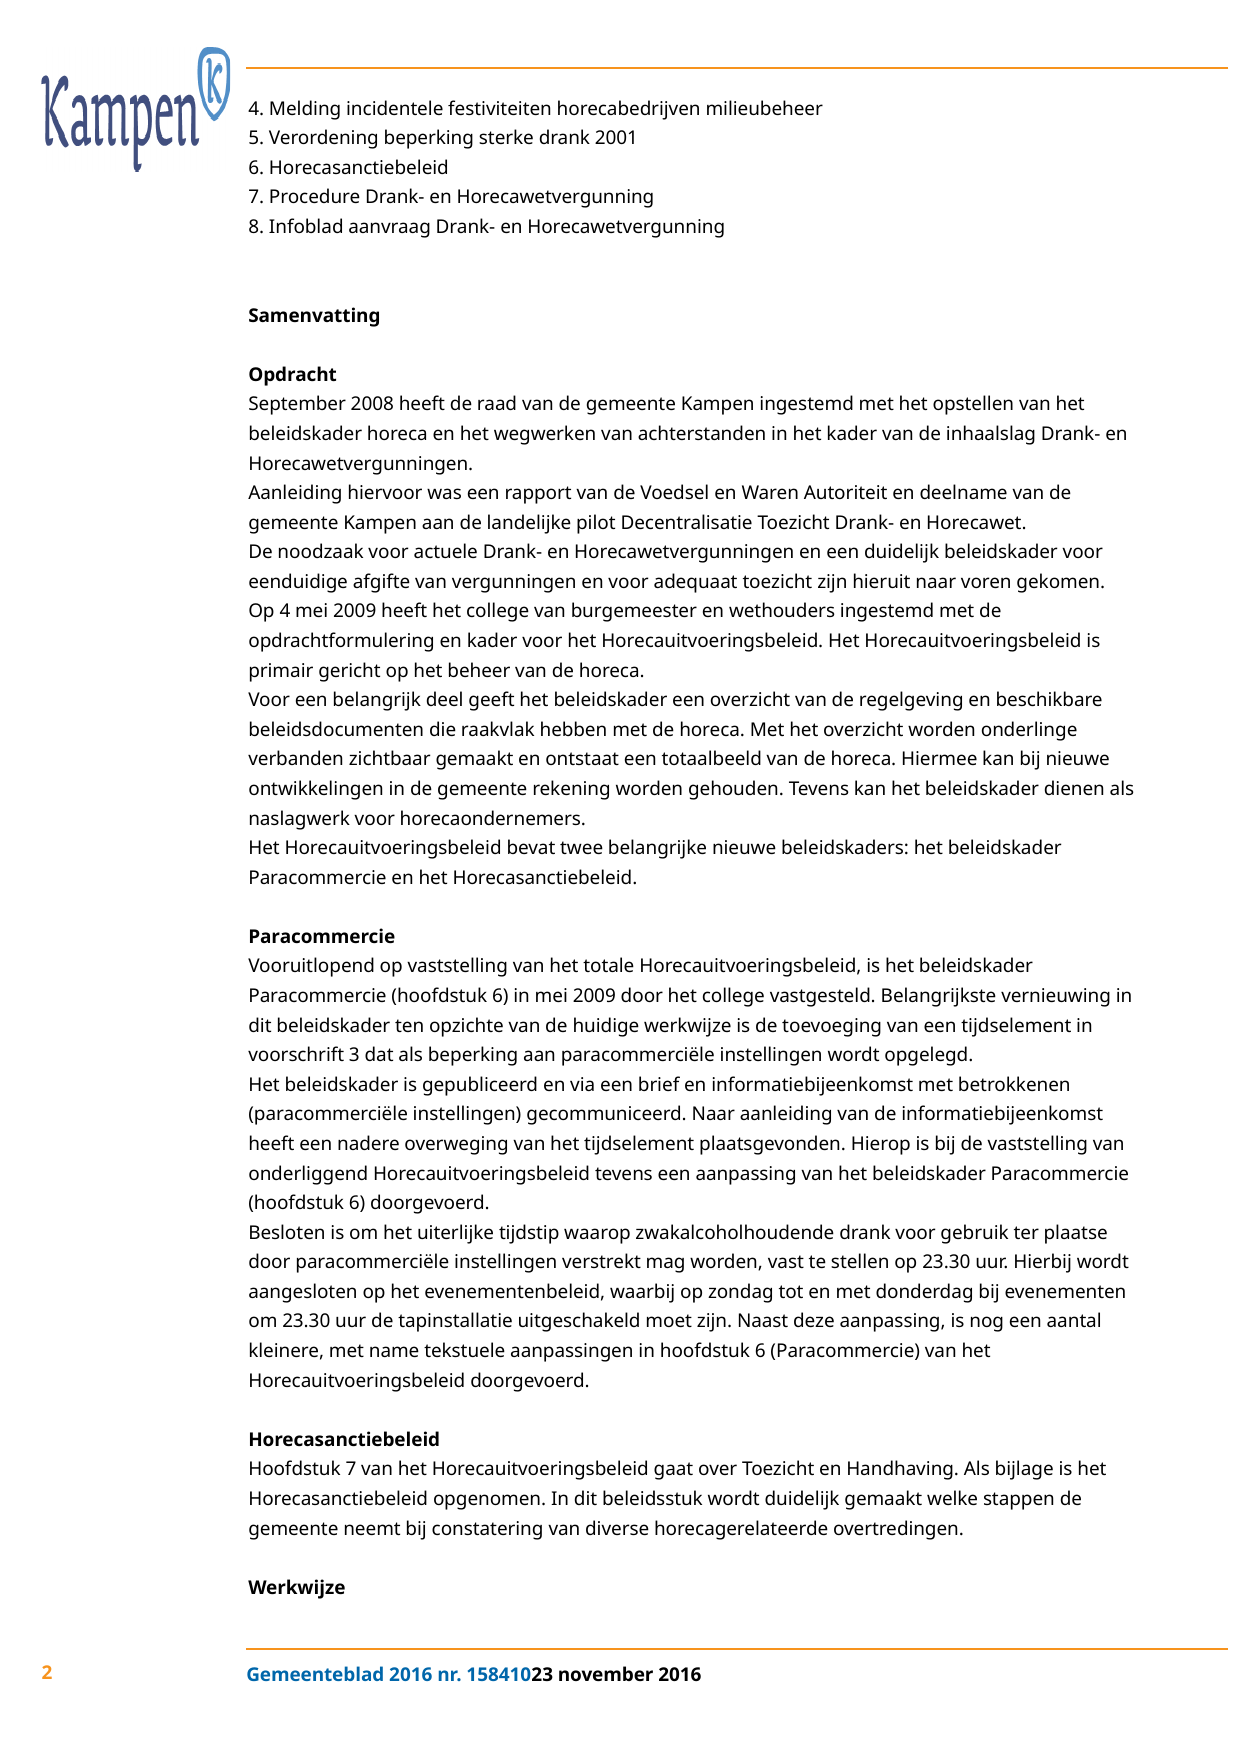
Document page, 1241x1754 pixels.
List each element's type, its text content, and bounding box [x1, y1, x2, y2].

text 7. Procedure Drank- en Horecawetvergunning [248, 183, 1152, 209]
text 4. Melding incidentele festiviteiten horecabedrijven milieubeheer [248, 95, 1152, 121]
text Het Horecauitvoeringsbeleid bevat twee belangrijke nieuwe beleidskaders: het beleidskader Paracommercie en het Horecasanctiebeleid. [248, 834, 1152, 890]
text Vooruitlopend op vaststelling van het totale Horecauitvoeringsbeleid, is het beleidskader Paracommercie (hoofdstuk 6) in mei 2009 door het college vastgesteld. Belangrijkste vernieuwing in dit beleidskader ten opzichte van de huidige werkwijze is de toevoeging van een tijdselement in voorschrift 3 dat als beperking aan paracommerciële instellingen wordt opgelegd. [248, 953, 1152, 1067]
text Horecasanctiebeleid [248, 1426, 1152, 1452]
text De noodzaak voor actuele Drank- en Horecawetvergunningen en een duidelijk beleidskader voor eenduidige afgifte van vergunningen en voor adequaat toezicht zijn hieruit naar voren gekomen. [248, 538, 1152, 594]
text Paracommercie [248, 923, 1152, 949]
text Voor een belangrijk deel geeft het beleidskader een overzicht van de regelgeving en beschikbare beleidsdocumenten die raakvlak hebben met de horeca. Met het overzicht worden onderlinge verbanden zichtbaar gemaakt en ontstaat een totaalbeeld van de horeca. Hiermee kan bij nieuwe ontwikkelingen in de gemeente rekening worden gehouden. Tevens kan het beleidskader dienen als naslagwerk voor horecaondernemers. [248, 686, 1152, 831]
text Besloten is om het uiterlijke tijdstip waarop zwakalcoholhoudende drank voor gebruik ter plaatse door paracommerciële instellingen verstrekt mag worden, vast te stellen op 23.30 uur. Hierbij wordt aangesloten op het evenementenbeleid, waarbij op zondag tot en met donderdag bij evenementen om 23.30 uur de tapinstallatie uitgeschakeld moet zijn. Naast deze aanpassing, is nog een aantal kleinere, met name tekstuele aanpassingen in hoofdstuk 6 (Paracommercie) van het Horecauitvoeringsbeleid doorgevoerd. [248, 1219, 1152, 1393]
text 8. Infoblad aanvraag Drank- en Horecawetvergunning [248, 213, 1152, 239]
text Samenvatting [248, 302, 1152, 328]
text 5. Verordening beperking sterke drank 2001 [248, 124, 1152, 150]
text Opdracht [248, 361, 1152, 387]
text Het beleidskader is gepubliceerd en via een brief en informatiebijeenkomst met betrokkenen (paracommerciële instellingen) gecommuniceerd. Naar aanleiding van de informatiebijeenkomst heeft een nadere overweging van het tijdselement plaatsgevonden. Hierop is bij de vaststelling van onderliggend Horecauitvoeringsbeleid tevens een aanpassing van het beleidskader Paracommercie (hoofdstuk 6) doorgevoerd. [248, 1071, 1152, 1215]
text 6. Horecasanctiebeleid [248, 154, 1152, 180]
text Werkwijze [248, 1574, 1152, 1600]
picture [41, 47, 231, 172]
text Aanleiding hiervoor was een rapport van de Voedsel en Waren Autoriteit en deelname van de gemeente Kampen aan de landelijke pilot Decentralisatie Toezicht Drank- en Horecawet. [248, 479, 1152, 535]
text Op 4 mei 2009 heeft het college van burgemeester en wethouders ingestemd met de opdrachtformulering en kader voor het Horecauitvoeringsbeleid. Het Horecauitvoeringsbeleid is primair gericht op het beheer van de horeca. [248, 598, 1152, 683]
text September 2008 heeft de raad van de gemeente Kampen ingestemd met het opstellen van het beleidskader horeca en het wegwerken van achterstanden in het kader van de inhaalslag Drank- en Horecawetvergunningen. [248, 391, 1152, 476]
text Hoofdstuk 7 van het Horecauitvoeringsbeleid gaat over Toezicht en Handhaving. Als bijlage is het Horecasanctiebeleid opgenomen. In dit beleidsstuk wordt duidelijk gemaakt welke stappen de gemeente neemt bij constatering van diverse horecagerelateerde overtredingen. [248, 1456, 1152, 1541]
